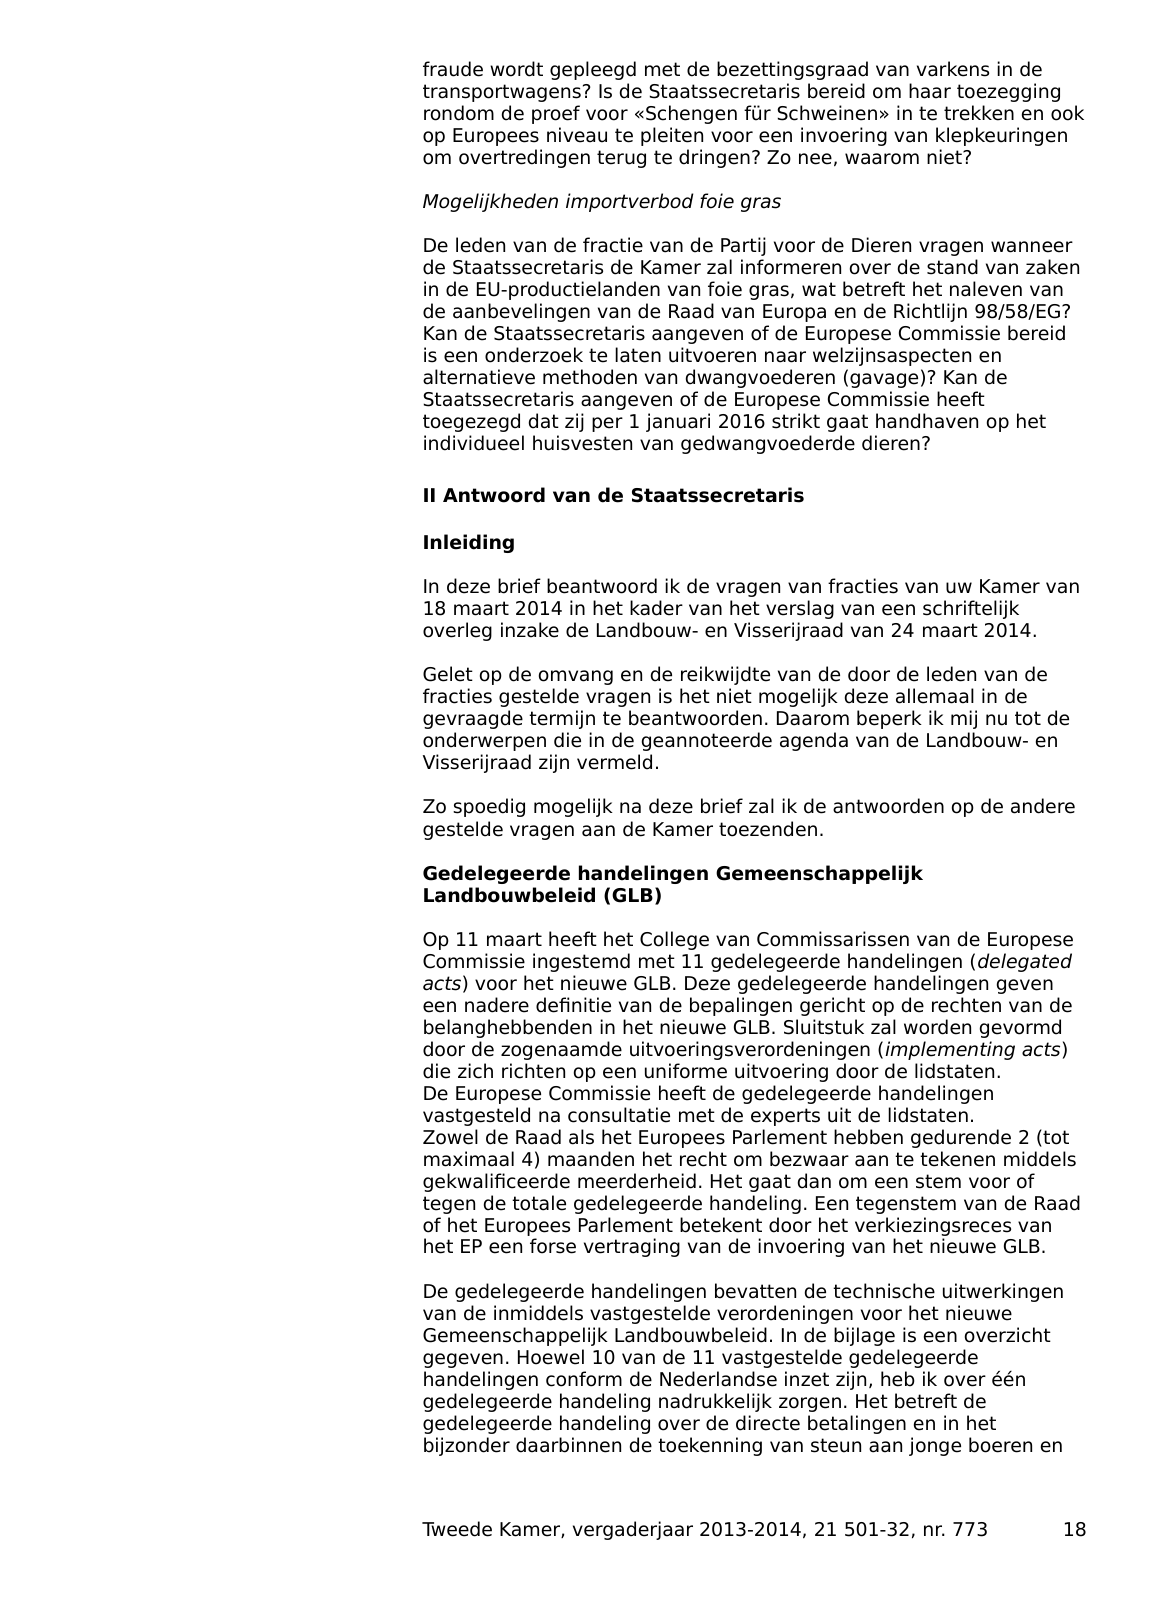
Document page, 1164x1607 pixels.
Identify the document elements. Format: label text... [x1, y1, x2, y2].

text De leden van de fractie van de Partij voor de Dieren vragen wanneer de Staatssecretaris de Kamer zal informeren over de stand van zaken in de EU-productielanden van foie gras, wat betreft het naleven van de aanbevelingen van de Raad van Europa en de Richtlijn 98/58/EG? Kan de Staatssecretaris aangeven of de Europese Commissie bereid is een onderzoek te laten uitvoeren naar welzijnsaspecten en alternatieve methoden van dwangvoederen (gavage)? Kan de Staatssecretaris aangeven of de Europese Commissie heeft toegezegd dat zij per 1 januari 2016 strikt gaat handhaven op het individueel huisvesten van gedwangvoederde dieren? [422, 235, 1087, 455]
text Zo spoedig mogelijk na deze brief zal ik de antwoorden op de andere gestelde vragen aan de Kamer toezenden. [422, 796, 1087, 840]
text De Europese Commissie heeft de gedelegeerde handelingen vastgesteld na consultatie met de experts uit de lidstaten. [422, 1083, 1087, 1127]
text Gelet op de omvang en de reikwijdte van de door de leden van de fracties gestelde vragen is het niet mogelijk deze allemaal in de gevraagde termijn te beantwoorden. Daarom beperk ik mij nu tot de onderwerpen die in de geannoteerde agenda van de Landbouw- en Visserijraad zijn vermeld. [422, 664, 1087, 774]
text De gedelegeerde handelingen bevatten de technische uitwerkingen van de inmiddels vastgestelde verordeningen voor het nieuwe Gemeenschappelijk Landbouwbeleid. In de bijlage is een overzicht gegeven. Hoewel 10 van de 11 vastgestelde gedelegeerde handelingen conform de Nederlandse inzet zijn, heb ik over één gedelegeerde handeling nadrukkelijk zorgen. Het betreft de gedelegeerde handeling over de directe betalingen en in het bijzonder daarbinnen de toekenning van steun aan jonge boeren en [422, 1281, 1087, 1456]
subtitle Inleiding [422, 532, 1087, 554]
text Zowel de Raad als het Europees Parlement hebben gedurende 2 (tot maximaal 4) maanden het recht om bezwaar aan te tekenen middels gekwalificeerde meerderheid. Het gaat dan om een stem voor of tegen de totale gedelegeerde handeling. Een tegenstem van de Raad of het Europees Parlement betekent door het verkiezingsreces van het EP een forse vertraging van de invoering van het nieuwe GLB. [422, 1127, 1087, 1258]
text fraude wordt gepleegd met de bezettingsgraad van varkens in de transportwagens? Is de Staatssecretaris bereid om haar toezegging rondom de proef voor «Schengen für Schweinen» in te trekken en ook op Europees niveau te pleiten voor een invoering van klepkeuringen om overtredingen terug te dringen? Zo nee, waarom niet? [422, 59, 1087, 169]
subtitle II Antwoord van de Staatssecretaris [422, 485, 1087, 507]
subtitle Gedelegeerde handelingen Gemeenschappelijk Landbouwbeleid (GLB) [422, 863, 1087, 907]
text In deze brief beantwoord ik de vragen van fracties van uw Kamer van 18 maart 2014 in het kader van het verslag van een schriftelijk overleg inzake de Landbouw- en Visserijraad van 24 maart 2014. [422, 576, 1087, 642]
text Op 11 maart heeft het College van Commissarissen van de Europese Commissie ingestemd met 11 gedelegeerde handelingen (delegated acts) voor het nieuwe GLB. Deze gedelegeerde handelingen geven een nadere definitie van de bepalingen gericht op de rechten van de belanghebbenden in het nieuwe GLB. Sluitstuk zal worden gevormd door de zogenaamde uitvoeringsverordeningen (implementing acts) die zich richten op een uniforme uitvoering door de lidstaten. [422, 929, 1087, 1083]
subtitle Mogelijkheden importverbod foie gras [422, 191, 1087, 213]
